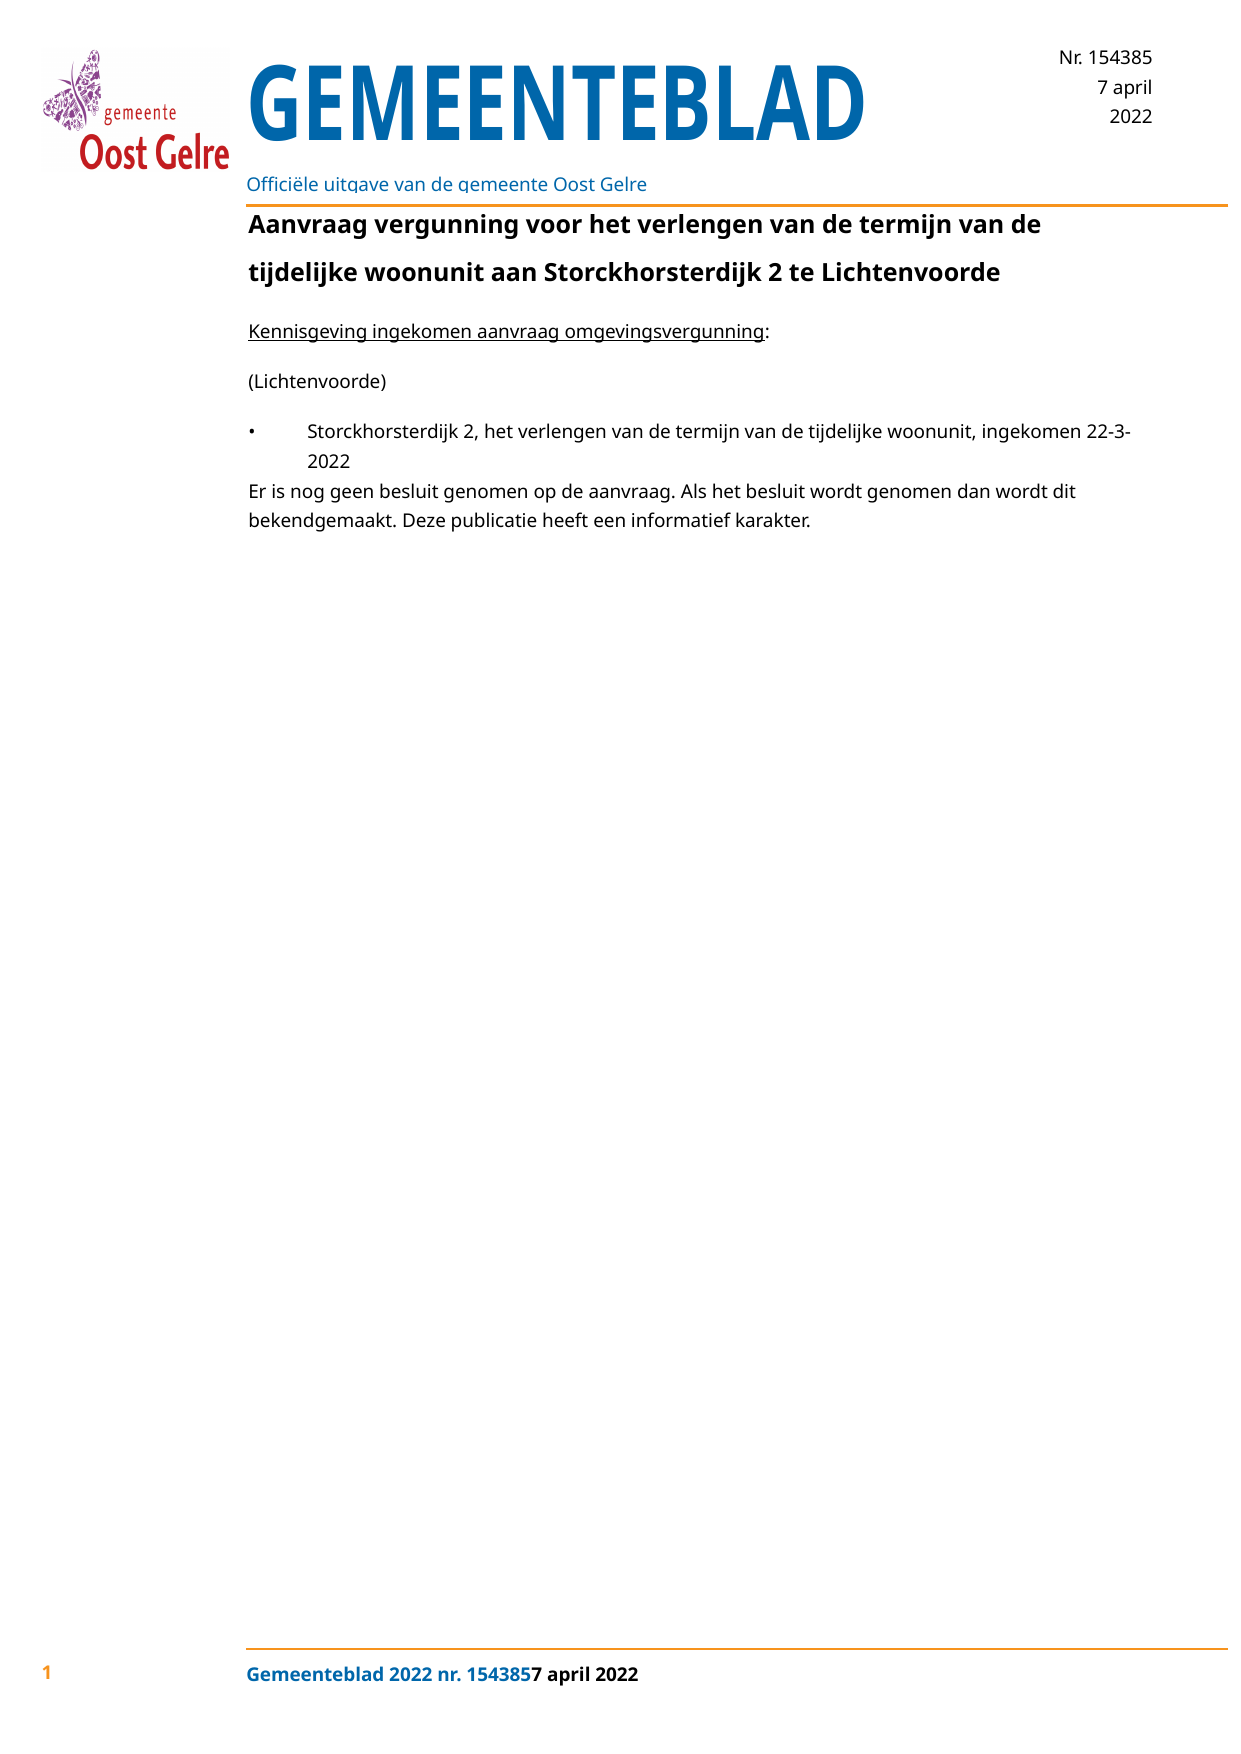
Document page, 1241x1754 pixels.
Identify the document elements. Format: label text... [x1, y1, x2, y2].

picture [41, 47, 231, 172]
text Er is nog geen besluit genomen op de aanvraag. Als het besluit wordt genomen dan wordt dit bekendgemaakt. Deze publicatie heeft een informatief karakter. [248, 478, 1152, 533]
text (Lichtenvoorde) [248, 368, 1152, 394]
list Storckhorsterdijk 2, het verlengen van de termijn van de tijdelijke woonunit, ingekomen 22-3-2022 [248, 419, 1152, 474]
text Aanvraag vergunning voor het verlengen van de termijn van de tijdelijke woonunit aan Storckhorsterdijk 2 te Lichtenvoorde [248, 207, 1152, 288]
text Kennisgeving ingekomen aanvraag omgevingsvergunning: [248, 318, 1152, 344]
